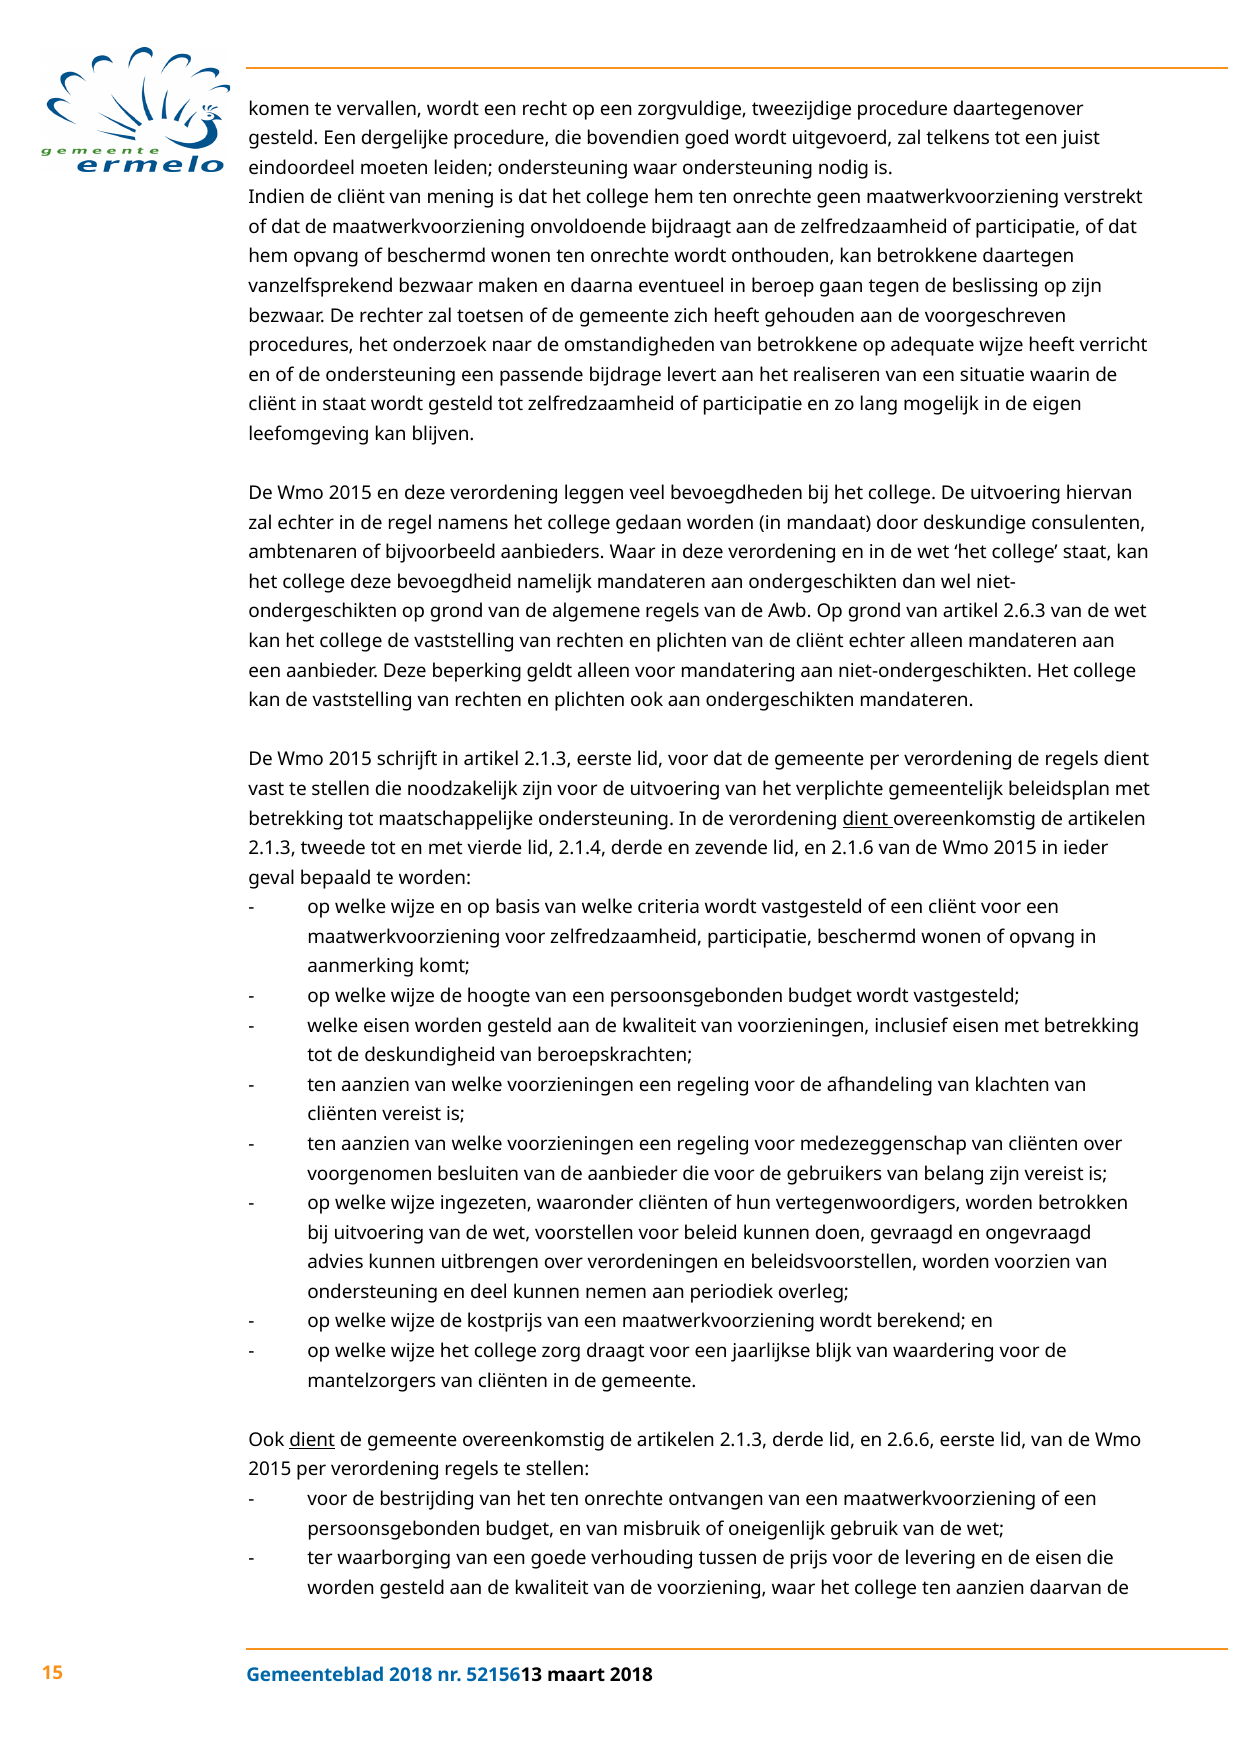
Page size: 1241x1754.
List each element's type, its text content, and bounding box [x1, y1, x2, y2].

list op welke wijze de kostprijs van een maatwerkvoorziening wordt berekend; en [248, 1308, 1152, 1333]
list welke eisen worden gesteld aan de kwaliteit van voorzieningen, inclusief eisen met betrekking tot de deskundigheid van beroepskrachten; [248, 1012, 1152, 1067]
list ter waarborging van een goede verhouding tussen de prijs voor de levering en de eisen die worden gesteld aan de kwaliteit van de voorziening, waar het college ten aanzien daarvan de [248, 1544, 1152, 1600]
text Ook dient de gemeente overeenkomstig de artikelen 2.1.3, derde lid, en 2.6.6, eerste lid, van de Wmo 2015 per verordening regels te stellen: [248, 1426, 1152, 1481]
text De Wmo 2015 schrijft in artikel 2.1.3, eerste lid, voor dat de gemeente per verordening de regels dient vast te stellen die noodzakelijk zijn voor de uitvoering van het verplichte gemeentelijk beleidsplan met betrekking tot maatschappelijke ondersteuning. In de verordening dient overeenkomstig de artikelen 2.1.3, tweede tot en met vierde lid, 2.1.4, derde en zevende lid, en 2.1.6 van de Wmo 2015 in ieder geval bepaald te worden: [248, 746, 1152, 890]
text Indien de cliënt van mening is dat het college hem ten onrechte geen maatwerkvoorziening verstrekt of dat de maatwerkvoorziening onvoldoende bijdraagt aan de zelfredzaamheid of participatie, of dat hem opvang of beschermd wonen ten onrechte wordt onthouden, kan betrokkene daartegen vanzelfsprekend bezwaar maken en daarna eventueel in beroep gaan tegen de beslissing op zijn bezwaar. De rechter zal toetsen of de gemeente zich heeft gehouden aan de voorgeschreven procedures, het onderzoek naar de omstandigheden van betrokkene op adequate wijze heeft verricht en of de ondersteuning een passende bijdrage levert aan het realiseren van een situatie waarin de cliënt in staat wordt gesteld tot zelfredzaamheid of participatie en zo lang mogelijk in de eigen leefomgeving kan blijven. [248, 183, 1152, 446]
list op welke wijze en op basis van welke criteria wordt vastgesteld of een cliënt voor een maatwerkvoorziening voor zelfredzaamheid, participatie, beschermd wonen of opvang in aanmerking komt; [248, 893, 1152, 978]
list op welke wijze het college zorg draagt voor een jaarlijkse blijk van waardering voor de mantelzorgers van cliënten in de gemeente. [248, 1337, 1152, 1393]
list ten aanzien van welke voorzieningen een regeling voor de afhandeling van klachten van cliënten vereist is; [248, 1071, 1152, 1126]
picture [41, 47, 231, 172]
text De Wmo 2015 en deze verordening leggen veel bevoegdheden bij het college. De uitvoering hiervan zal echter in de regel namens het college gedaan worden (in mandaat) door deskundige consulenten, ambtenaren of bijvoorbeeld aanbieders. Waar in deze verordening en in de wet ‘het college’ staat, kan het college deze bevoegdheid namelijk mandateren aan ondergeschikten dan wel niet-ondergeschikten op grond van de algemene regels van de Awb. Op grond van artikel 2.6.3 van de wet kan het college de vaststelling van rechten en plichten van de cliënt echter alleen mandateren aan een aanbieder. Deze beperking geldt alleen voor mandatering aan niet-ondergeschikten. Het college kan de vaststelling van rechten en plichten ook aan ondergeschikten mandateren. [248, 479, 1152, 712]
list op welke wijze de hoogte van een persoonsgebonden budget wordt vastgesteld; [248, 982, 1152, 1008]
list ten aanzien van welke voorzieningen een regeling voor medezeggenschap van cliënten over voorgenomen besluiten van de aanbieder die voor de gebruikers van belang zijn vereist is; [248, 1130, 1152, 1186]
list op welke wijze ingezeten, waaronder cliënten of hun vertegenwoordigers, worden betrokken bij uitvoering van de wet, voorstellen voor beleid kunnen doen, gevraagd en ongevraagd advies kunnen uitbrengen over verordeningen en beleidsvoorstellen, worden voorzien van ondersteuning en deel kunnen nemen aan periodiek overleg; [248, 1189, 1152, 1304]
list voor de bestrijding van het ten onrechte ontvangen van een maatwerkvoorziening of een persoonsgebonden budget, en van misbruik of oneigenlijk gebruik van de wet; [248, 1485, 1152, 1541]
text komen te vervallen, wordt een recht op een zorgvuldige, tweezijdige procedure daartegenover gesteld. Een dergelijke procedure, die bovendien goed wordt uitgevoerd, zal telkens tot een juist eindoordeel moeten leiden; ondersteuning waar ondersteuning nodig is. [248, 95, 1152, 180]
